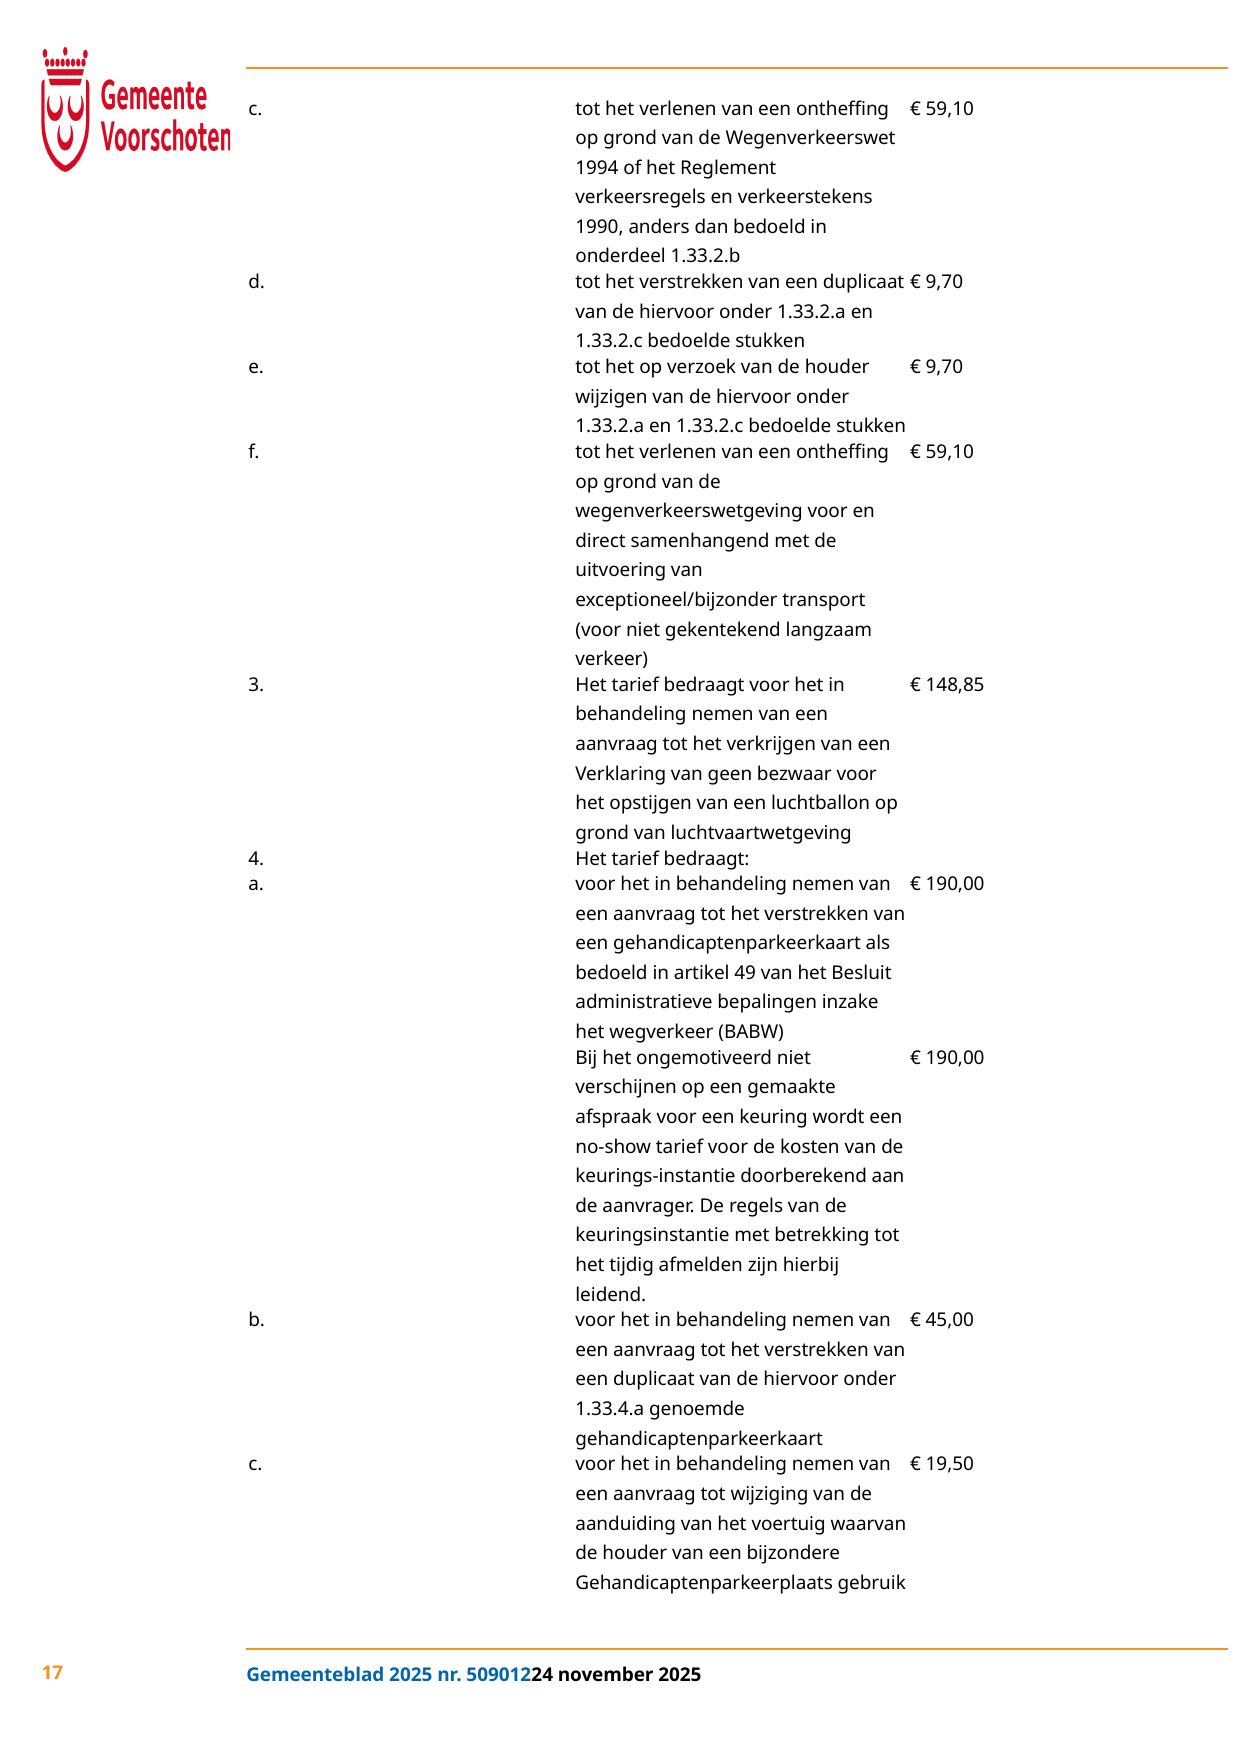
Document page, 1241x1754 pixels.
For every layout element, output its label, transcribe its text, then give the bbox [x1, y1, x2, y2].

table_cell Het tarief bedraagt voor het in behandeling nemen van een aanvraag tot het verkrijgen van een Verklaring van geen bezwaar voor het opstijgen van een luchtballon op grond van luchtvaartwetgeving [575, 671, 910, 845]
table_cell 4. [248, 845, 575, 870]
table_cell € 59,10 [910, 438, 1152, 671]
table_cell Het tarief bedraagt: [575, 845, 910, 870]
table_cell tot het op verzoek van de houder wijzigen van de hiervoor onder 1.33.2.a en 1.33.2.c bedoelde stukken [575, 353, 910, 438]
table_cell € 9,70 [910, 353, 1152, 438]
table_cell e. [248, 353, 575, 438]
table_cell tot het verstrekken van een duplicaat van de hiervoor onder 1.33.2.a en 1.33.2.c bedoelde stukken [575, 269, 910, 353]
table_cell € 19,50 [910, 1451, 1152, 1594]
table_cell 3. [248, 671, 575, 845]
table_cell € 59,10 [910, 95, 1152, 268]
table_cell c. [248, 95, 575, 268]
table_cell tot het verlenen van een ontheffing op grond van de wegenverkeerswetgeving voor en direct samenhangend met de uitvoering van exceptioneel/bijzonder transport (voor niet gekentekend langzaam verkeer) [575, 438, 910, 671]
table_cell [248, 1044, 575, 1306]
table_cell Bij het ongemotiveerd niet verschijnen op een gemaakte afspraak voor een keuring wordt een no-show tarief voor de kosten van de keurings-instantie doorberekend aan de aanvrager. De regels van de keuringsinstantie met betrekking tot het tijdig afmelden zijn hierbij leidend. [575, 1044, 910, 1306]
table_cell voor het in behandeling nemen van een aanvraag tot het verstrekken van een duplicaat van de hiervoor onder 1.33.4.a genoemde gehandicaptenparkeerkaart [575, 1306, 910, 1451]
table_cell c. [248, 1451, 575, 1594]
picture [41, 47, 231, 172]
table_cell tot het verlenen van een ontheffing op grond van de Wegenverkeerswet 1994 of het Reglement verkeersregels en verkeerstekens 1990, anders dan bedoeld in onderdeel 1.33.2.b [575, 95, 910, 268]
table_cell b. [248, 1306, 575, 1451]
table_cell d. [248, 269, 575, 353]
table_cell [910, 845, 1152, 870]
table_cell € 190,00 [910, 870, 1152, 1044]
table_cell voor het in behandeling nemen van een aanvraag tot het verstrekken van een gehandicaptenparkeerkaart als bedoeld in artikel 49 van het Besluit administratieve bepalingen inzake het wegverkeer (BABW) [575, 870, 910, 1044]
table_cell € 9,70 [910, 269, 1152, 353]
table_cell voor het in behandeling nemen van een aanvraag tot wijziging van de aanduiding van het voertuig waarvan de houder van een bijzondere Gehandicaptenparkeerplaats gebruik [575, 1451, 910, 1594]
table_cell € 190,00 [910, 1044, 1152, 1306]
table_cell f. [248, 438, 575, 671]
table_cell € 45,00 [910, 1306, 1152, 1451]
table_cell a. [248, 870, 575, 1044]
table_cell € 148,85 [910, 671, 1152, 845]
